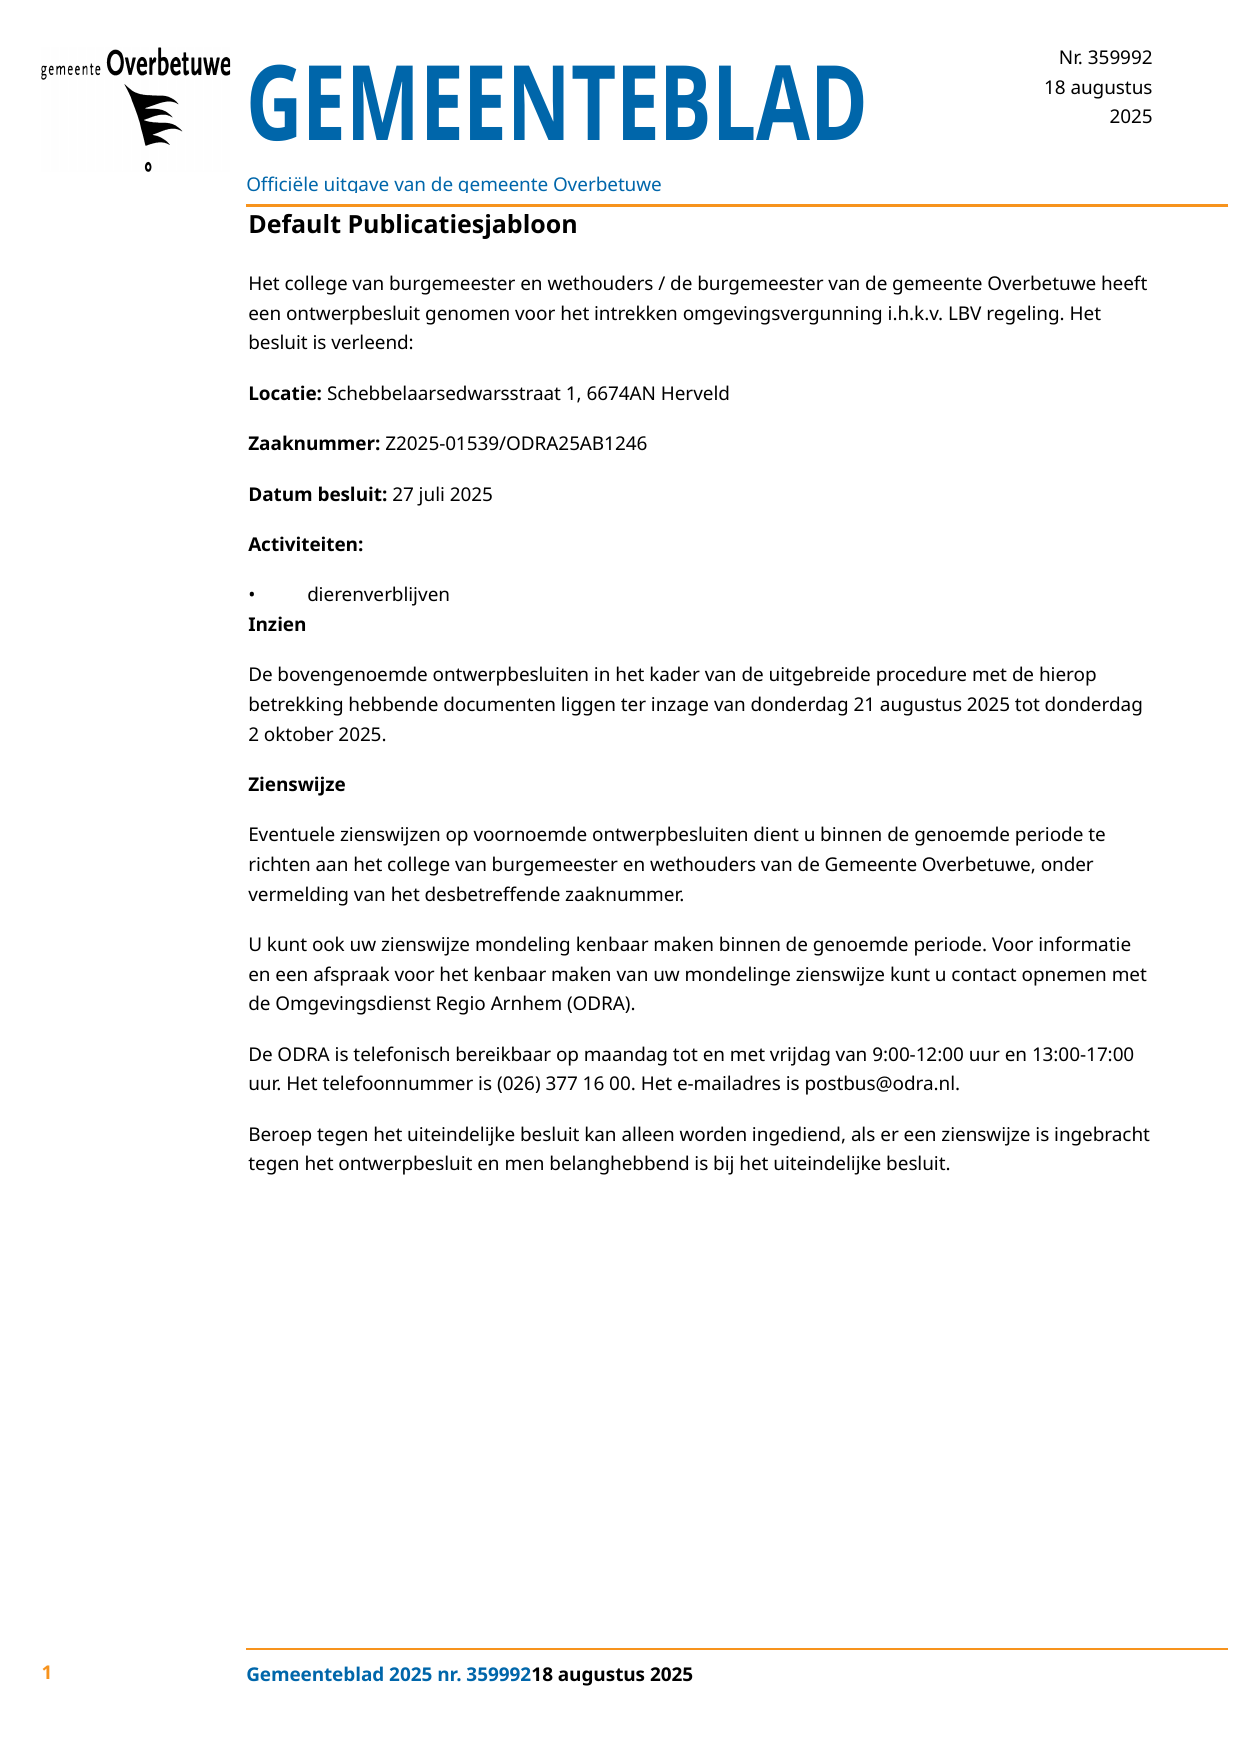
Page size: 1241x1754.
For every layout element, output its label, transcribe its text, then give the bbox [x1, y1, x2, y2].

text Activiteiten: [248, 531, 1152, 557]
text Het college van burgemeester en wethouders / de burgemeester van de gemeente Overbetuwe heeft een ontwerpbesluit genomen voor het intrekken omgevingsvergunning i.h.k.v. LBV regeling. Het besluit is verleend: [248, 270, 1152, 355]
text De ODRA is telefonisch bereikbaar op maandag tot en met vrijdag van 9:00-12:00 uur en 13:00-17:00 uur. Het telefoonnummer is (026) 377 16 00. Het e-mailadres is postbus@odra.nl. [248, 1041, 1152, 1096]
text Datum besluit: 27 juli 2025 [248, 481, 1152, 506]
text Zaaknummer: Z2025-01539/ODRA25AB1246 [248, 430, 1152, 456]
text Eventuele zienswijzen op voornoemde ontwerpbesluiten dient u binnen de genoemde periode te richten aan het college van burgemeester en wethouders van de Gemeente Overbetuwe, onder vermelding van het desbetreffende zaaknummer. [248, 822, 1152, 906]
text Inzien [248, 611, 1152, 637]
text U kunt ook uw zienswijze mondeling kenbaar maken binnen de genoemde periode. Voor informatie en een afspraak voor het kenbaar maken van uw mondelinge zienswijze kunt u contact opnemen met de Omgevingsdienst Regio Arnhem (ODRA). [248, 931, 1152, 1016]
text Beroep tegen het uiteindelijke besluit kan alleen worden ingediend, als er een zienswijze is ingebracht tegen het ontwerpbesluit en men belanghebbend is bij het uiteindelijke besluit. [248, 1121, 1152, 1176]
text Default Publicatiesjabloon [248, 207, 1152, 241]
text De bovengenoemde ontwerpbesluiten in het kader van de uitgebreide procedure met de hierop betrekking hebbende documenten liggen ter inzage van donderdag 21 augustus 2025 tot donderdag 2 oktober 2025. [248, 662, 1152, 746]
picture [41, 47, 231, 172]
text Zienswijze [248, 771, 1152, 797]
list dierenverblijven [248, 582, 1152, 607]
text Locatie: Schebbelaarsedwarsstraat 1, 6674AN Herveld [248, 380, 1152, 406]
